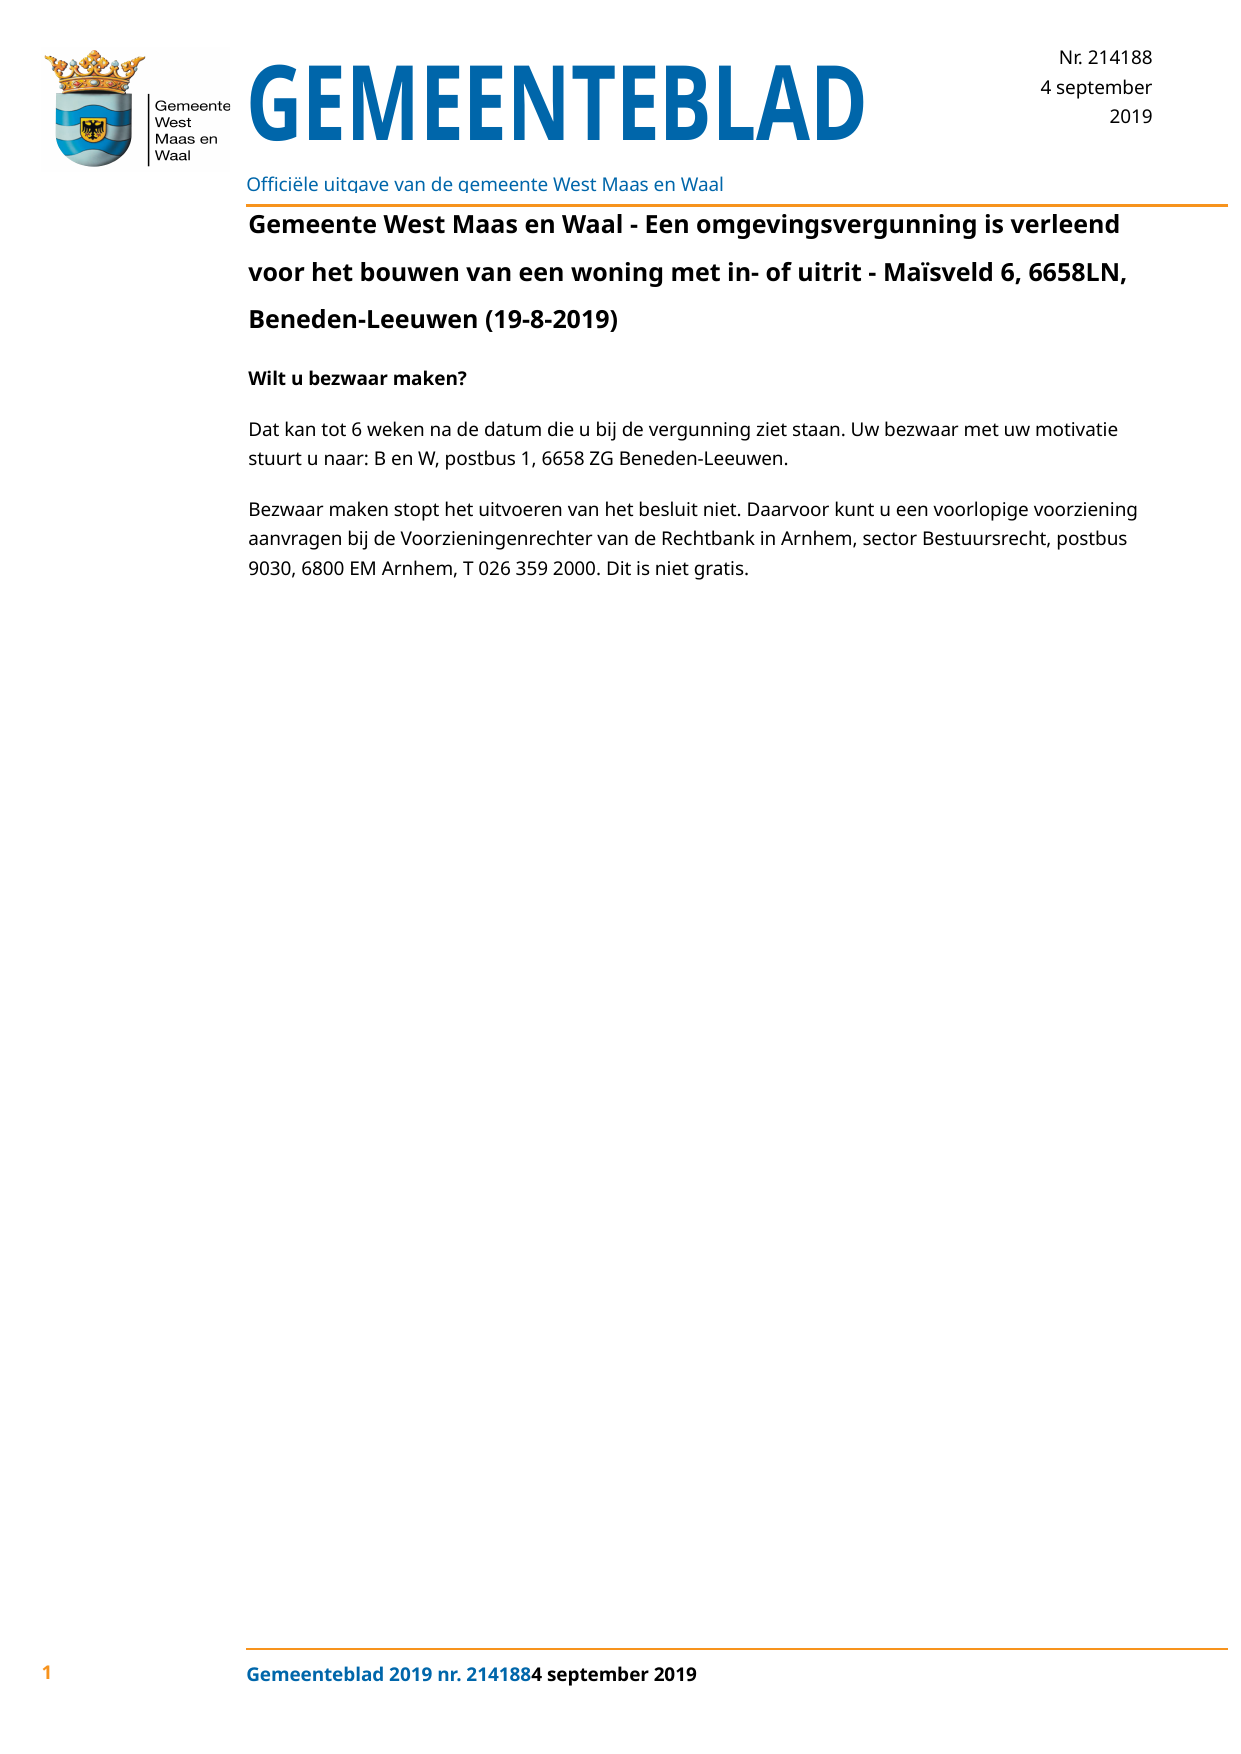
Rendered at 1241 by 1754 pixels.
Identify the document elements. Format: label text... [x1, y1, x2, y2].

text Bezwaar maken stopt het uitvoeren van het besluit niet. Daarvoor kunt u een voorlopige voorziening aanvragen bij de Voorzieningenrechter van de Rechtbank in Arnhem, sector Bestuursrecht, postbus 9030, 6800 EM Arnhem, T 026 359 2000. Dit is niet gratis. [248, 496, 1152, 581]
text Dat kan tot 6 weken na de datum die u bij de vergunning ziet staan. Uw bezwaar met uw motivatie stuurt u naar: B en W, postbus 1, 6658 ZG Beneden-Leeuwen. [248, 416, 1152, 471]
text Wilt u bezwaar maken? [248, 366, 1152, 391]
text Gemeente West Maas en Waal - Een omgevingsvergunning is verleend voor het bouwen van een woning met in- of uitrit - Maïsveld 6, 6658LN, Beneden-Leeuwen (19-8-2019) [248, 207, 1152, 336]
picture [41, 47, 231, 172]
